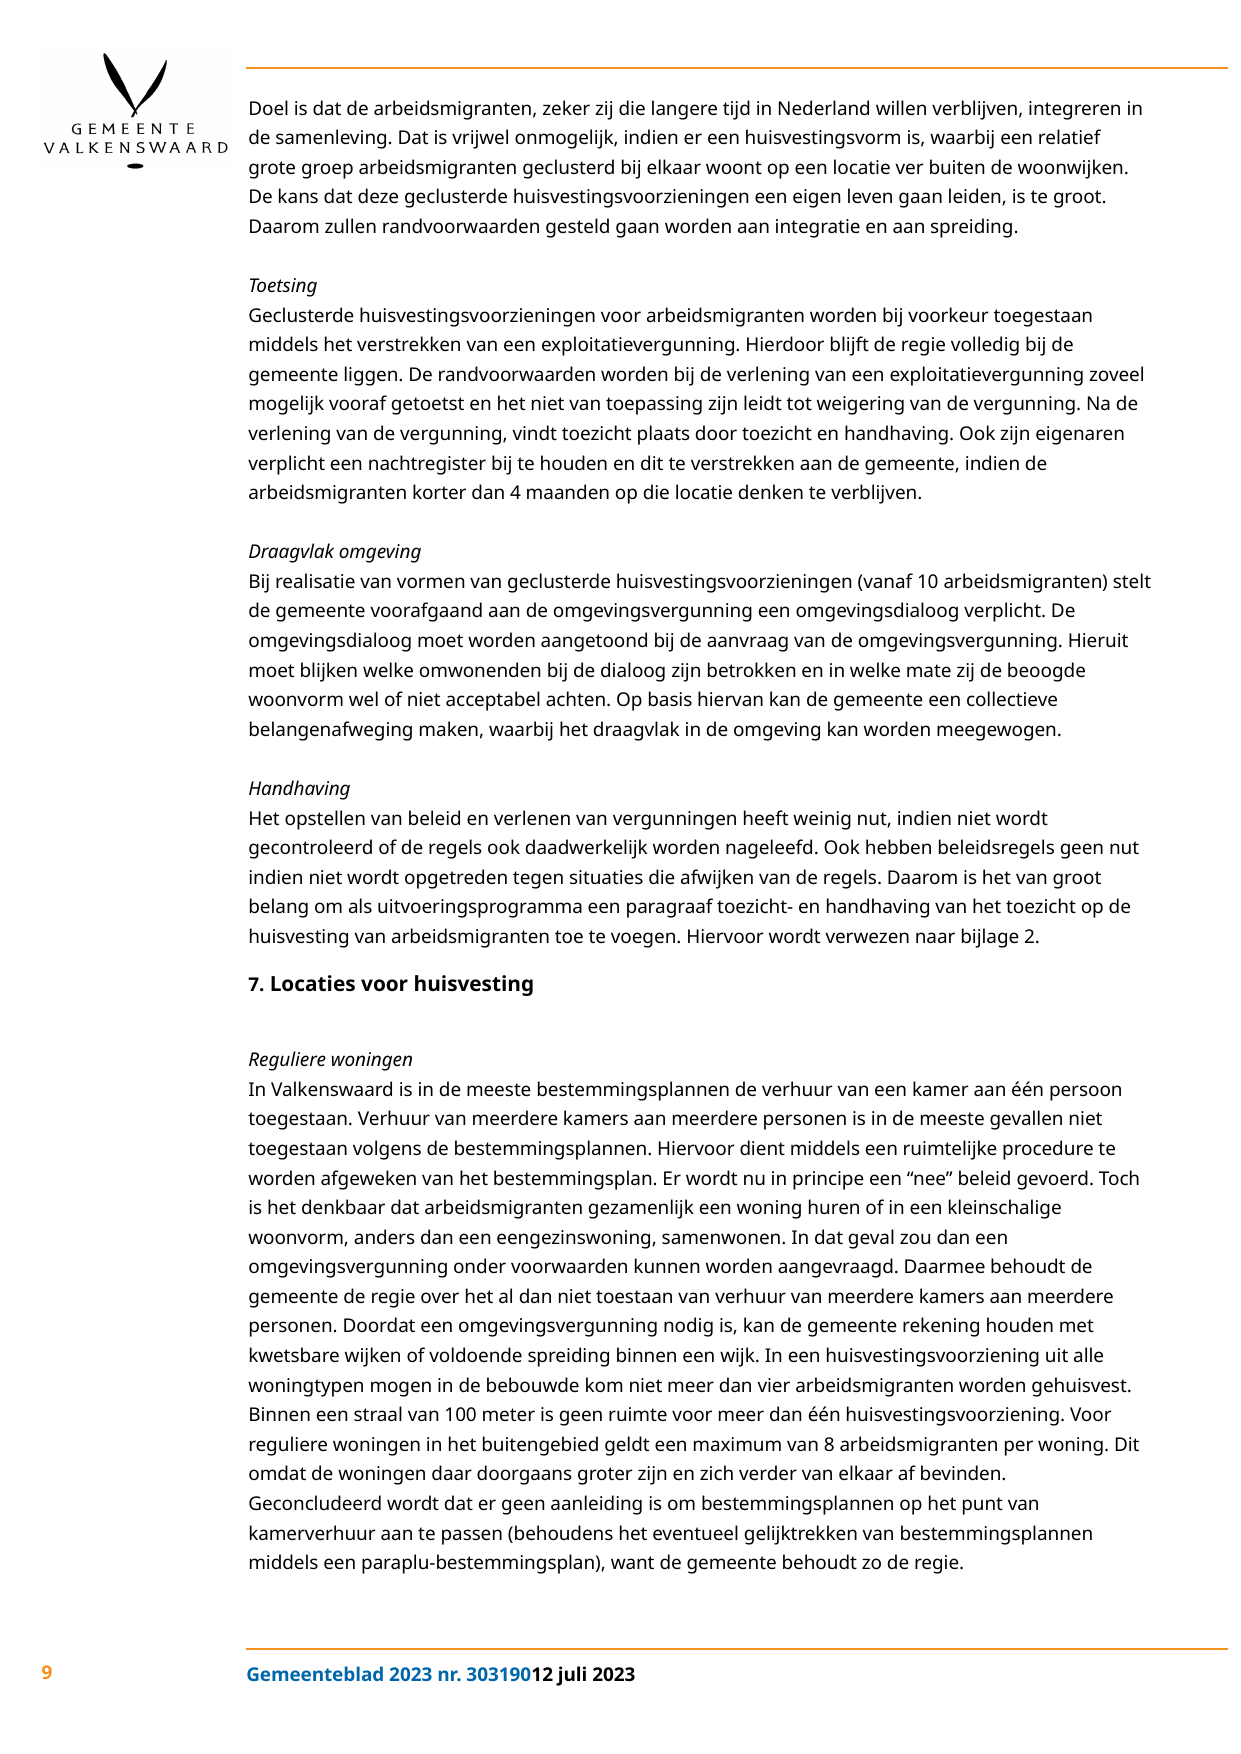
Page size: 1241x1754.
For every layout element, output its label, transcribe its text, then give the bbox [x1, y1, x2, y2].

text Handhaving [248, 775, 1152, 801]
picture [41, 47, 231, 172]
text Reguliere woningen [248, 1046, 1152, 1072]
text In Valkenswaard is in de meeste bestemmingsplannen de verhuur van een kamer aan één persoon toegestaan. Verhuur van meerdere kamers aan meerdere personen is in de meeste gevallen niet toegestaan volgens de bestemmingsplannen. Hiervoor dient middels een ruimtelijke procedure te worden afgeweken van het bestemmingsplan. Er wordt nu in principe een “nee” beleid gevoerd. Toch is het denkbaar dat arbeidsmigranten gezamenlijk een woning huren of in een kleinschalige woonvorm, anders dan een eengezinswoning, samenwonen. In dat geval zou dan een omgevingsvergunning onder voorwaarden kunnen worden aangevraagd. Daarmee behoudt de gemeente de regie over het al dan niet toestaan van verhuur van meerdere kamers aan meerdere personen. Doordat een omgevingsvergunning nodig is, kan de gemeente rekening houden met kwetsbare wijken of voldoende spreiding binnen een wijk. In een huisvestingsvoorziening uit alle woningtypen mogen in de bebouwde kom niet meer dan vier arbeidsmigranten worden gehuisvest. Binnen een straal van 100 meter is geen ruimte voor meer dan één huisvestingsvoorziening. Voor reguliere woningen in het buitengebied geldt een maximum van 8 arbeidsmigranten per woning. Dit omdat de woningen daar doorgaans groter zijn en zich verder van elkaar af bevinden. [248, 1076, 1152, 1486]
text Geclusterde huisvestingsvoorzieningen voor arbeidsmigranten worden bij voorkeur toegestaan middels het verstrekken van een exploitatievergunning. Hierdoor blijft de regie volledig bij de gemeente liggen. De randvoorwaarden worden bij de verlening van een exploitatievergunning zoveel mogelijk vooraf getoetst en het niet van toepassing zijn leidt tot weigering van de vergunning. Na de verlening van de vergunning, vindt toezicht plaats door toezicht en handhaving. Ook zijn eigenaren verplicht een nachtregister bij te houden en dit te verstrekken aan de gemeente, indien de arbeidsmigranten korter dan 4 maanden op die locatie denken te verblijven. [248, 302, 1152, 505]
text 7. Locaties voor huisvesting [248, 969, 1152, 997]
text Doel is dat de arbeidsmigranten, zeker zij die langere tijd in Nederland willen verblijven, integreren in de samenleving. Dat is vrijwel onmogelijk, indien er een huisvestingsvorm is, waarbij een relatief grote groep arbeidsmigranten geclusterd bij elkaar woont op een locatie ver buiten de woonwijken. De kans dat deze geclusterde huisvestingsvoorzieningen een eigen leven gaan leiden, is te groot. Daarom zullen randvoorwaarden gesteld gaan worden aan integratie en aan spreiding. [248, 95, 1152, 239]
text Draagvlak omgeving [248, 538, 1152, 564]
text Toetsing [248, 272, 1152, 298]
text Bij realisatie van vormen van geclusterde huisvestingsvoorzieningen (vanaf 10 arbeidsmigranten) stelt de gemeente voorafgaand aan de omgevingsvergunning een omgevingsdialoog verplicht. De omgevingsdialoog moet worden aangetoond bij de aanvraag van de omgevingsvergunning. Hieruit moet blijken welke omwonenden bij de dialoog zijn betrokken en in welke mate zij de beoogde woonvorm wel of niet acceptabel achten. Op basis hiervan kan de gemeente een collectieve belangenafweging maken, waarbij het draagvlak in de omgeving kan worden meegewogen. [248, 568, 1152, 742]
text Het opstellen van beleid en verlenen van vergunningen heeft weinig nut, indien niet wordt gecontroleerd of de regels ook daadwerkelijk worden nageleefd. Ook hebben beleidsregels geen nut indien niet wordt opgetreden tegen situaties die afwijken van de regels. Daarom is het van groot belang om als uitvoeringsprogramma een paragraaf toezicht- en handhaving van het toezicht op de huisvesting van arbeidsmigranten toe te voegen. Hiervoor wordt verwezen naar bijlage 2. [248, 805, 1152, 949]
text Geconcludeerd wordt dat er geen aanleiding is om bestemmingsplannen op het punt van kamerverhuur aan te passen (behoudens het eventueel gelijktrekken van bestemmingsplannen middels een paraplu-bestemmingsplan), want de gemeente behoudt zo de regie. [248, 1490, 1152, 1575]
